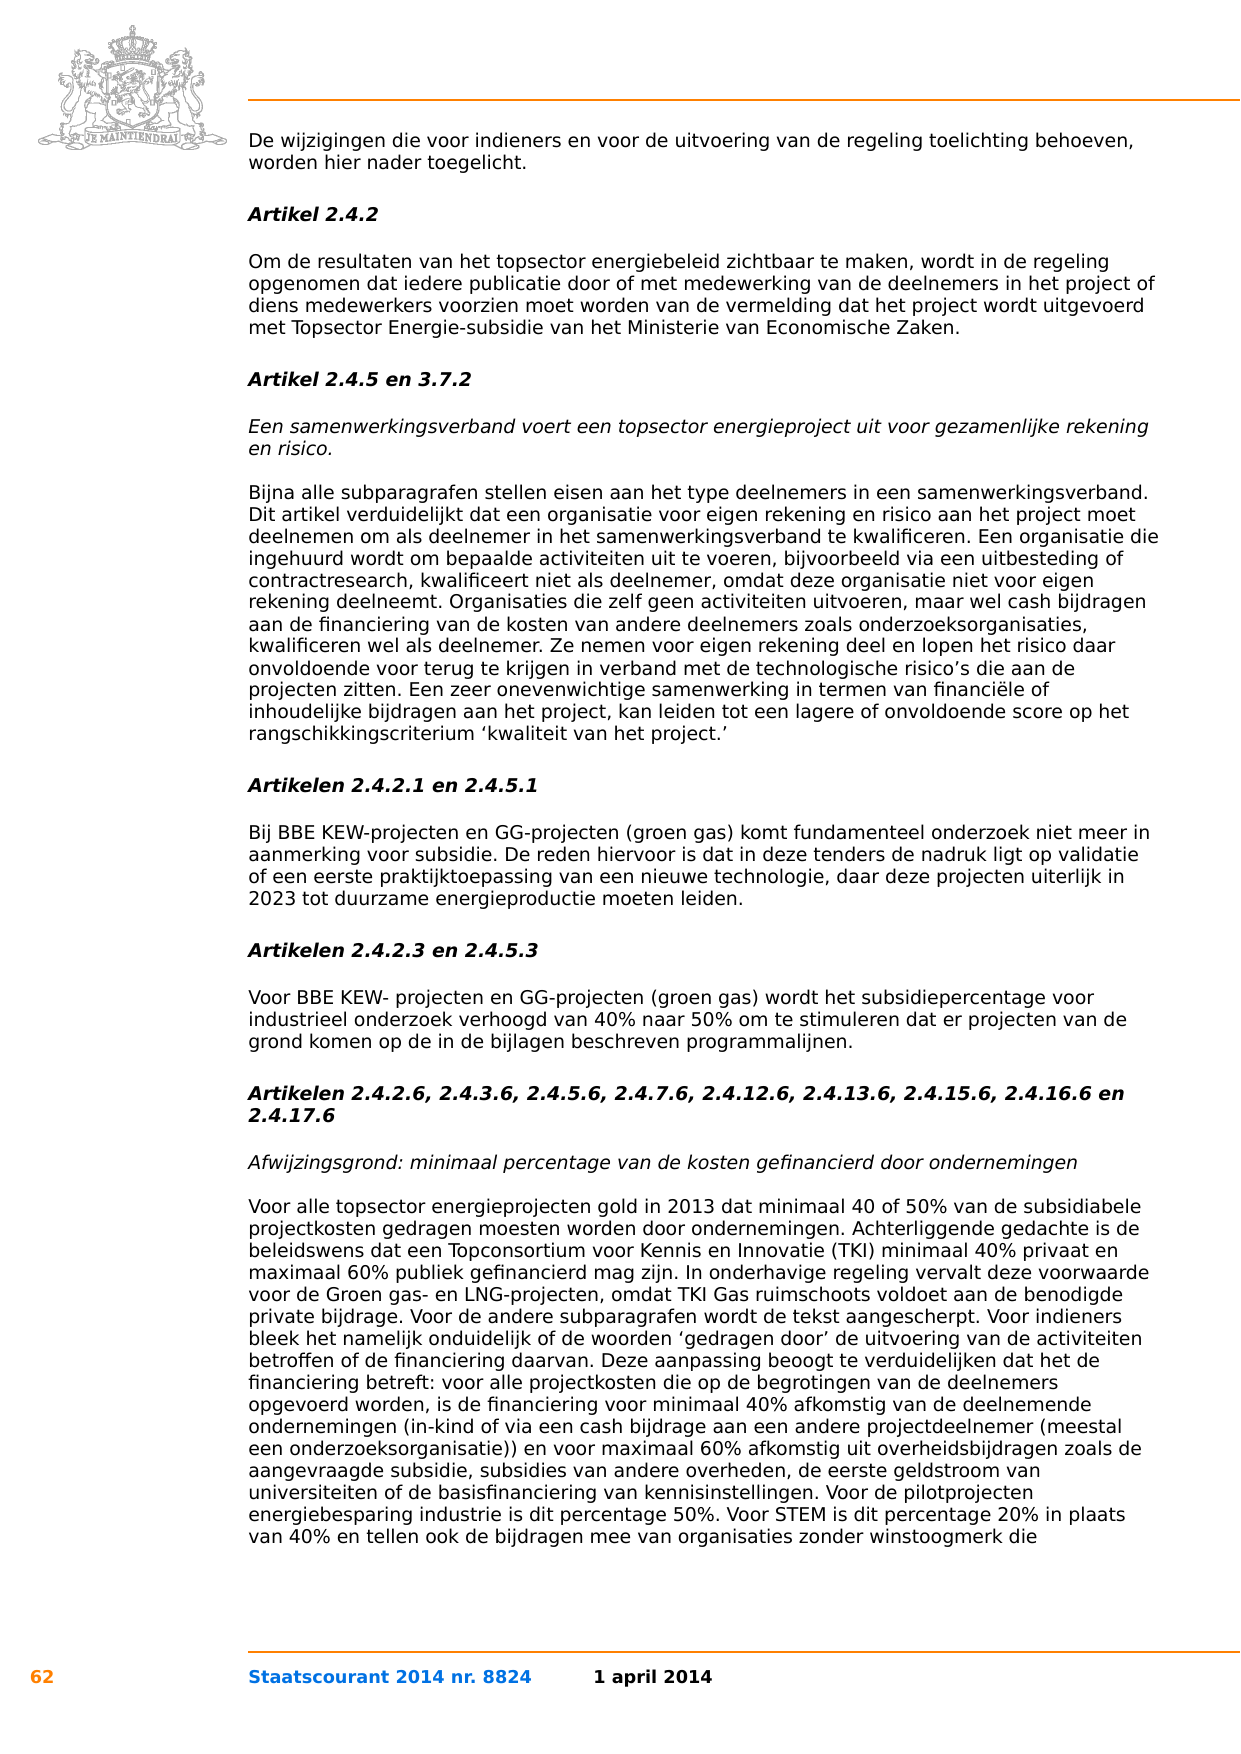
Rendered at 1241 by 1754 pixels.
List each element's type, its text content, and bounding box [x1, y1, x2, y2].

subtitle Artikel 2.4.5 en 3.7.2 [248, 369, 1163, 391]
text De wijzigingen die voor indieners en voor de uitvoering van de regeling toelichting behoeven, worden hier nader toegelicht. [248, 130, 1163, 174]
subtitle Artikelen 2.4.2.1 en 2.4.5.1 [248, 775, 1163, 797]
subtitle Een samenwerkingsverband voert een topsector energieproject uit voor gezamenlijke rekening en risico. [248, 416, 1163, 460]
subtitle Artikelen 2.4.2.6, 2.4.3.6, 2.4.5.6, 2.4.7.6, 2.4.12.6, 2.4.13.6, 2.4.15.6, 2.4.16.6 en 2.4.17.6 [248, 1083, 1163, 1127]
text Om de resultaten van het topsector energiebeleid zichtbaar te maken, wordt in de regeling opgenomen dat iedere publicatie door of met medewerking van de deelnemers in het project of diens medewerkers voorzien moet worden van de vermelding dat het project wordt uitgevoerd met Topsector Energie-subsidie van het Ministerie van Economische Zaken. [248, 251, 1163, 339]
subtitle Artikel 2.4.2 [248, 204, 1163, 226]
picture [38, 25, 227, 150]
subtitle Artikelen 2.4.2.3 en 2.4.5.3 [248, 940, 1163, 962]
subtitle Afwijzingsgrond: minimaal percentage van de kosten gefinancierd door ondernemingen [248, 1152, 1163, 1174]
text Bijna alle subparagrafen stellen eisen aan het type deelnemers in een samenwerkingsverband. Dit artikel verduidelijkt dat een organisatie voor eigen rekening en risico aan het project moet deelnemen om als deelnemer in het samenwerkingsverband te kwalificeren. Een organisatie die ingehuurd wordt om bepaalde activiteiten uit te voeren, bijvoorbeeld via een uitbesteding of contractresearch, kwalificeert niet als deelnemer, omdat deze organisatie niet voor eigen rekening deelneemt. Organisaties die zelf geen activiteiten uitvoeren, maar wel cash bijdragen aan de financiering van de kosten van andere deelnemers zoals onderzoeksorganisaties, kwalificeren wel als deelnemer. Ze nemen voor eigen rekening deel en lopen het risico daar onvoldoende voor terug te krijgen in verband met de technologische risico’s die aan de projecten zitten. Een zeer onevenwichtige samenwerking in termen van financiële of inhoudelijke bijdragen aan het project, kan leiden tot een lagere of onvoldoende score op het rangschikkingscriterium ‘kwaliteit van het project.’ [248, 482, 1163, 745]
text Voor BBE KEW- projecten en GG-projecten (groen gas) wordt het subsidiepercentage voor industrieel onderzoek verhoogd van 40% naar 50% om te stimuleren dat er projecten van de grond komen op de in de bijlagen beschreven programmalijnen. [248, 987, 1163, 1053]
text Bij BBE KEW-projecten en GG-projecten (groen gas) komt fundamenteel onderzoek niet meer in aanmerking voor subsidie. De reden hiervoor is dat in deze tenders de nadruk ligt op validatie of een eerste praktijktoepassing van een nieuwe technologie, daar deze projecten uiterlijk in 2023 tot duurzame energieproductie moeten leiden. [248, 822, 1163, 910]
text Voor alle topsector energieprojecten gold in 2013 dat minimaal 40 of 50% van de subsidiabele projectkosten gedragen moesten worden door ondernemingen. Achterliggende gedachte is de beleidswens dat een Topconsortium voor Kennis en Innovatie (TKI) minimaal 40% privaat en maximaal 60% publiek gefinancierd mag zijn. In onderhavige regeling vervalt deze voorwaarde voor de Groen gas- en LNG-projecten, omdat TKI Gas ruimschoots voldoet aan de benodigde private bijdrage. Voor de andere subparagrafen wordt de tekst aangescherpt. Voor indieners bleek het namelijk onduidelijk of de woorden ‘gedragen door’ de uitvoering van de activiteiten betroffen of de financiering daarvan. Deze aanpassing beoogt te verduidelijken dat het de financiering betreft: voor alle projectkosten die op de begrotingen van de deelnemers opgevoerd worden, is de financiering voor minimaal 40% afkomstig van de deelnemende ondernemingen (in-kind of via een cash bijdrage aan een andere projectdeelnemer (meestal een onderzoeksorganisatie)) en voor maximaal 60% afkomstig uit overheidsbijdragen zoals de aangevraagde subsidie, subsidies van andere overheden, de eerste geldstroom van universiteiten of de basisfinanciering van kennisinstellingen. Voor de pilotprojecten energiebesparing industrie is dit percentage 50%. Voor STEM is dit percentage 20% in plaats van 40% en tellen ook de bijdragen mee van organisaties zonder winstoogmerk die [248, 1196, 1163, 1548]
